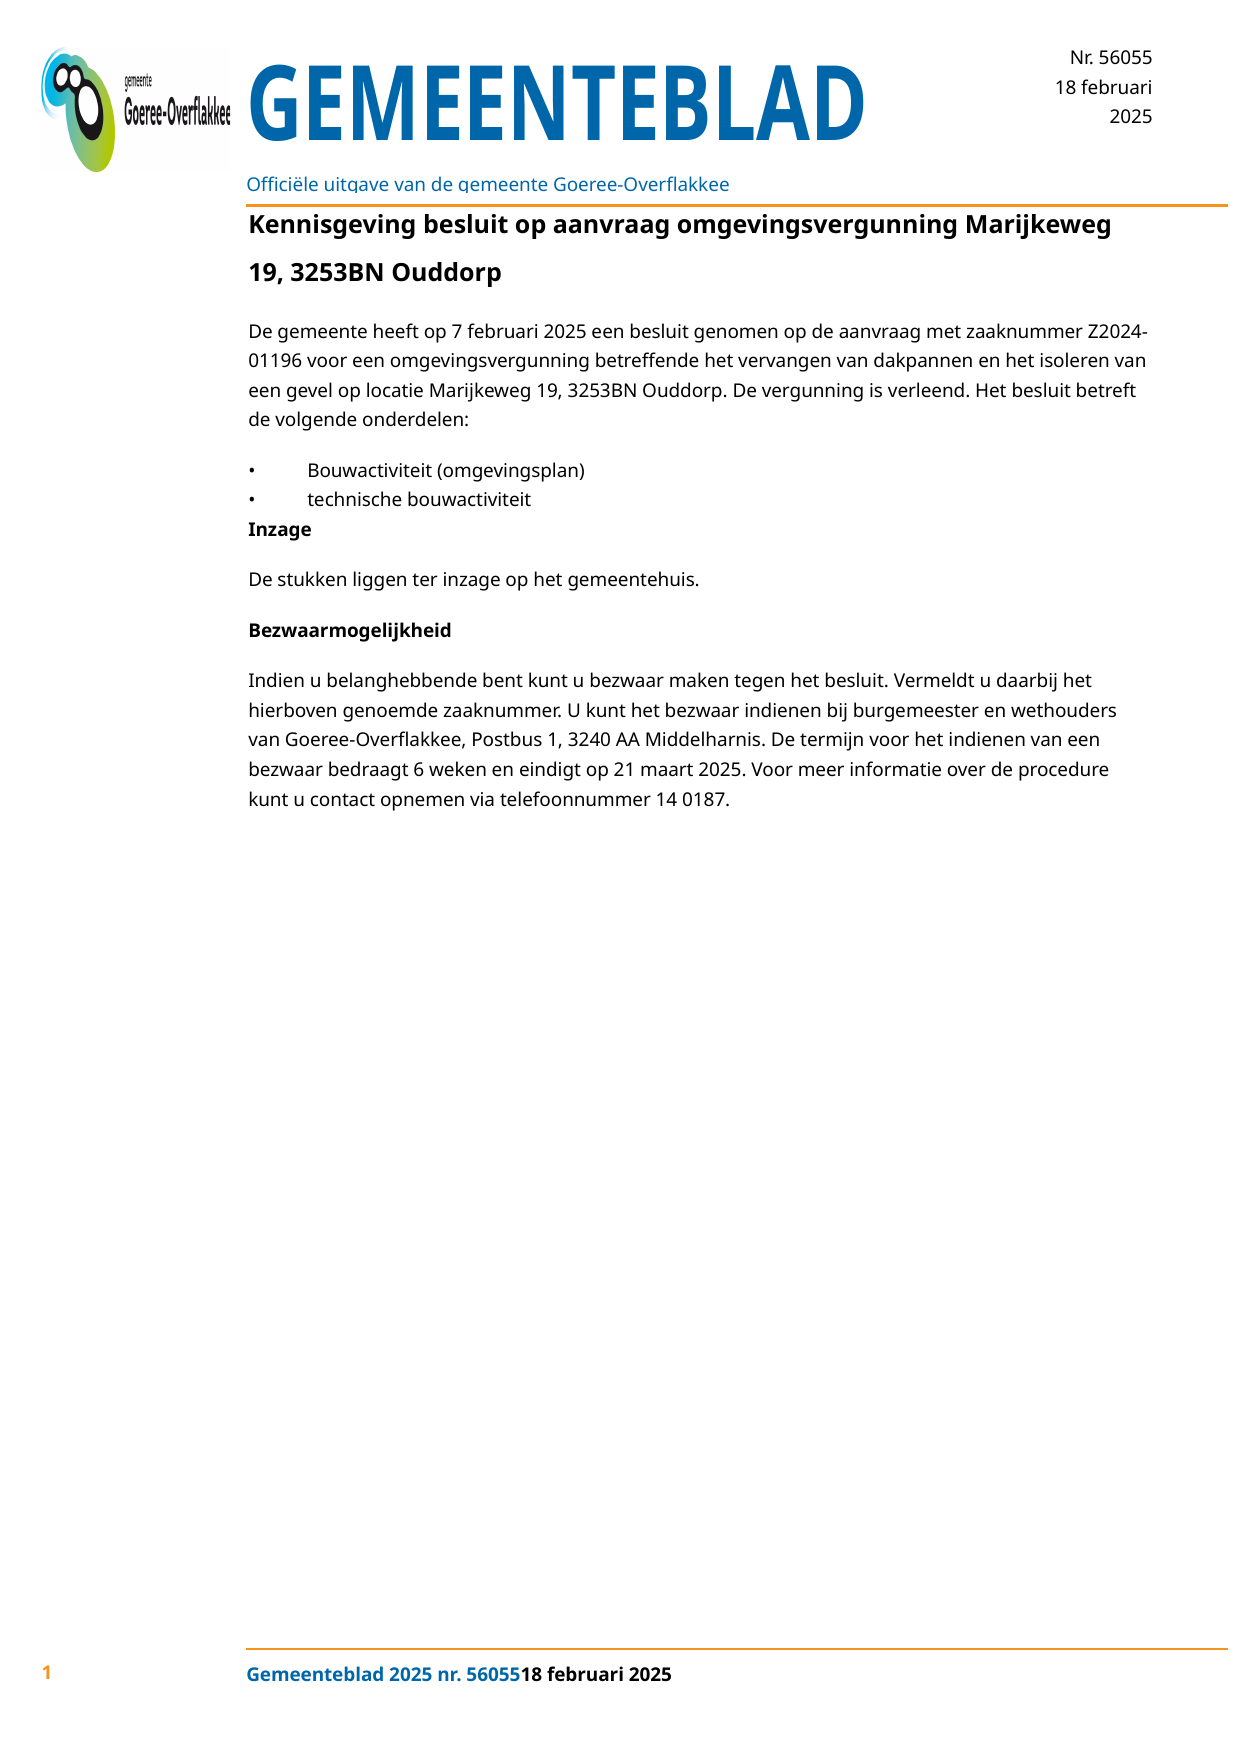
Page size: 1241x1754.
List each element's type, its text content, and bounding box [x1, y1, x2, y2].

text Bezwaarmogelijkheid [248, 617, 1152, 643]
list technische bouwactiviteit [248, 487, 1152, 512]
text De gemeente heeft op 7 februari 2025 een besluit genomen op de aanvraag met zaaknummer Z2024-01196 voor een omgevingsvergunning betreffende het vervangen van dakpannen en het isoleren van een gevel op locatie Marijkeweg 19, 3253BN Ouddorp. De vergunning is verleend. Het besluit betreft de volgende onderdelen: [248, 318, 1152, 432]
text De stukken liggen ter inzage op het gemeentehuis. [248, 567, 1152, 592]
text Inzage [248, 516, 1152, 542]
text Indien u belanghebbende bent kunt u bezwaar maken tegen het besluit. Vermeldt u daarbij het hierboven genoemde zaaknummer. U kunt het bezwaar indienen bij burgemeester en wethouders van Goeree-Overflakkee, Postbus 1, 3240 AA Middelharnis. De termijn voor het indienen van een bezwaar bedraagt 6 weken en eindigt op 21 maart 2025. Voor meer informatie over de procedure kunt u contact opnemen via telefoonnummer 14 0187. [248, 667, 1152, 812]
picture [41, 47, 231, 172]
text Kennisgeving besluit op aanvraag omgevingsvergunning Marijkeweg 19, 3253BN Ouddorp [248, 207, 1152, 288]
list Bouwactiviteit (omgevingsplan) [248, 457, 1152, 483]
